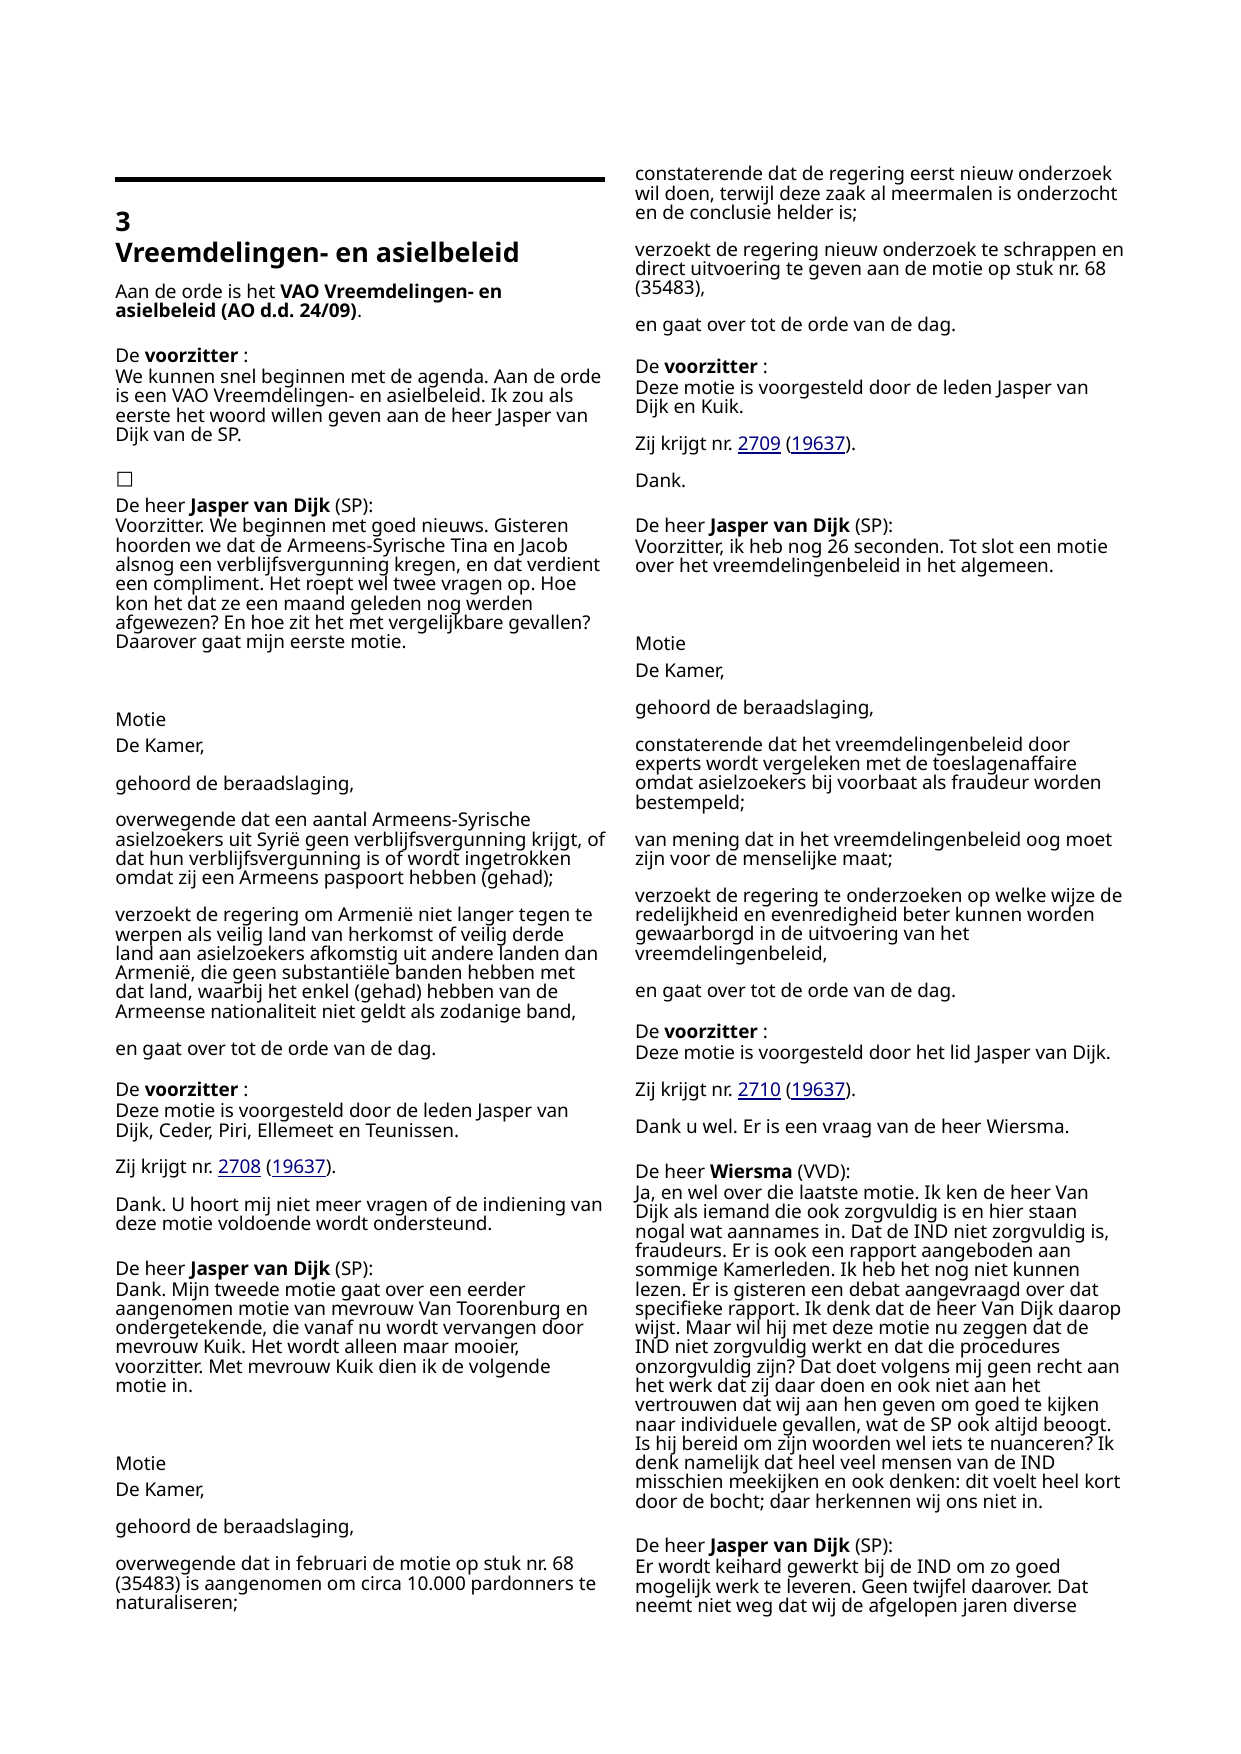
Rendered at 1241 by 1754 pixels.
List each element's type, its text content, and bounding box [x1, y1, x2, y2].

text gehoord de beraadslaging, [635, 699, 1125, 718]
text Dank. [635, 472, 1125, 492]
text Voorzitter, ik heb nog 26 seconden. Tot slot een motie over het vreemdelingenbeleid in het algemeen. [635, 538, 1125, 577]
text Dank u wel. Er is een vraag van de heer Wiersma. [635, 1118, 1125, 1138]
text Ja, en wel over die laatste motie. Ik ken de heer Van Dijk als iemand die ook zorgvuldig is en hier staan nogal wat aannames in. Dat de IND niet zorgvuldig is, fraudeurs. Er is ook een rapport aangeboden aan sommige Kamerleden. Ik heb het nog niet kunnen lezen. Er is gisteren een debat aangevraagd over dat specifieke rapport. Ik denk dat de heer Van Dijk daarop wijst. Maar wil hij met deze motie nu zeggen dat de IND niet zorgvuldig werkt en dat die procedures onzorgvuldig zijn? Dat doet volgens mij geen recht aan het werk dat zij daar doen en ook niet aan het vertrouwen dat wij aan hen geven om goed te kijken naar individuele gevallen, wat de SP ook altijd beoogt. Is hij bereid om zijn woorden wel iets te nuanceren? Ik denk namelijk dat heel veel mensen van de IND misschien meekijken en ook denken: dit voelt heel kort door de bocht; daar herkennen wij ons niet in. [635, 1184, 1125, 1512]
text De heer Wiersma (VVD): [635, 1158, 1125, 1184]
text De Kamer, [635, 662, 1125, 681]
text overwegende dat in februari de motie op stuk nr. 68 (35483) is aangenomen om circa 10.000 pardonners te naturaliseren; [115, 1555, 605, 1613]
text constaterende dat de regering eerst nieuw onderzoek wil doen, terwijl deze zaak al meermalen is onderzocht en de conclusie helder is; [635, 165, 1125, 223]
text Deze motie is voorgesteld door de leden Jasper van Dijk en Kuik. [635, 379, 1125, 418]
text Aan de orde is het VAO Vreemdelingen- en asielbeleid (AO d.d. 24/09). [115, 283, 605, 322]
text Vreemdelingen- en asielbeleid [115, 239, 605, 283]
text De voorzitter : [635, 353, 1125, 379]
text De heer Jasper van Dijk (SP): [635, 1533, 1125, 1558]
text Dank. U hoort mij niet meer vragen of de indiening van deze motie voldoende wordt ondersteund. [115, 1196, 605, 1234]
text Deze motie is voorgesteld door de leden Jasper van Dijk, Ceder, Piri, Ellemeet en Teunissen. [115, 1102, 605, 1141]
text verzoekt de regering nieuw onderzoek te schrappen en direct uitvoering te geven aan de motie op stuk nr. 68 (35483), [635, 241, 1125, 299]
text De Kamer, [115, 1481, 605, 1501]
text Motie [635, 630, 1125, 656]
text en gaat over tot de orde van de dag. [635, 982, 1125, 1001]
text gehoord de beraadslaging, [115, 1518, 605, 1538]
text Er wordt keihard gewerkt bij de IND om zo goed mogelijk werk te leveren. Geen twijfel daarover. Dat neemt niet weg dat wij de afgelopen jaren diverse [635, 1558, 1125, 1616]
text De voorzitter : [635, 1019, 1125, 1044]
text De heer Jasper van Dijk (SP): [115, 1255, 605, 1281]
text De heer Jasper van Dijk (SP): [635, 512, 1125, 538]
text Zij krijgt nr. 2710 (19637). [635, 1081, 1125, 1101]
text Motie [115, 706, 605, 732]
text Voorzitter. We beginnen met goed nieuws. Gisteren hoorden we dat de Armeens-Syrische Tina en Jacob alsnog een verblijfsvergunning kregen, en dat verdient een compliment. Het roept wel twee vragen op. Hoe kon het dat ze een maand geleden nog werden afgewezen? En hoe zit het met vergelijkbare gevallen? Daarover gaat mijn eerste motie. [115, 517, 605, 652]
text en gaat over tot de orde van de dag. [115, 1039, 605, 1059]
text verzoekt de regering om Armenië niet langer tegen te werpen als veilig land van herkomst of veilig derde land aan asielzoekers afkomstig uit andere landen dan Armenië, die geen substantiële banden hebben met dat land, waarbij het enkel (gehad) hebben van de Armeense nationaliteit niet geldt als zodanige band, [115, 906, 605, 1022]
text Deze motie is voorgesteld door het lid Jasper van Dijk. [635, 1044, 1125, 1064]
text gehoord de beraadslaging, [115, 774, 605, 794]
text De Kamer, [115, 737, 605, 757]
text We kunnen snel beginnen met de agenda. Aan de orde is een VAO Vreemdelingen- en asielbeleid. Ik zou als eerste het woord willen geven aan de heer Jasper van Dijk van de SP. [115, 368, 605, 445]
text Zij krijgt nr. 2709 (19637). [635, 435, 1125, 454]
text overwegende dat een aantal Armeens-Syrische asielzoekers uit Syrië geen verblijfsvergunning krijgt, of dat hun verblijfsvergunning is of wordt ingetrokken omdat zij een Armeens paspoort hebben (gehad); [115, 811, 605, 888]
text van mening dat in het vreemdelingenbeleid oog moet zijn voor de menselijke maat; [635, 831, 1125, 869]
text 3 [115, 203, 605, 239]
text Zij krijgt nr. 2708 (19637). [115, 1158, 605, 1178]
text Dank. Mijn tweede motie gaat over een eerder aangenomen motie van mevrouw Van Toorenburg en ondergetekende, die vanaf nu wordt vervangen door mevrouw Kuik. Het wordt alleen maar mooier, voorzitter. Met mevrouw Kuik dien ik de volgende motie in. [115, 1281, 605, 1396]
text constaterende dat het vreemdelingenbeleid door experts wordt vergeleken met de toeslagenaffaire omdat asielzoekers bij voorbaat als fraudeur worden bestempeld; [635, 736, 1125, 813]
text ⬜ [115, 466, 605, 492]
text De voorzitter : [115, 1077, 605, 1102]
text De voorzitter : [115, 342, 605, 368]
text Motie [115, 1450, 605, 1476]
text De heer Jasper van Dijk (SP): [115, 492, 605, 517]
text verzoekt de regering te onderzoeken op welke wijze de redelijkheid en evenredigheid beter kunnen worden gewaarborgd in de uitvoering van het vreemdelingenbeleid, [635, 887, 1125, 964]
text en gaat over tot de orde van de dag. [635, 316, 1125, 336]
